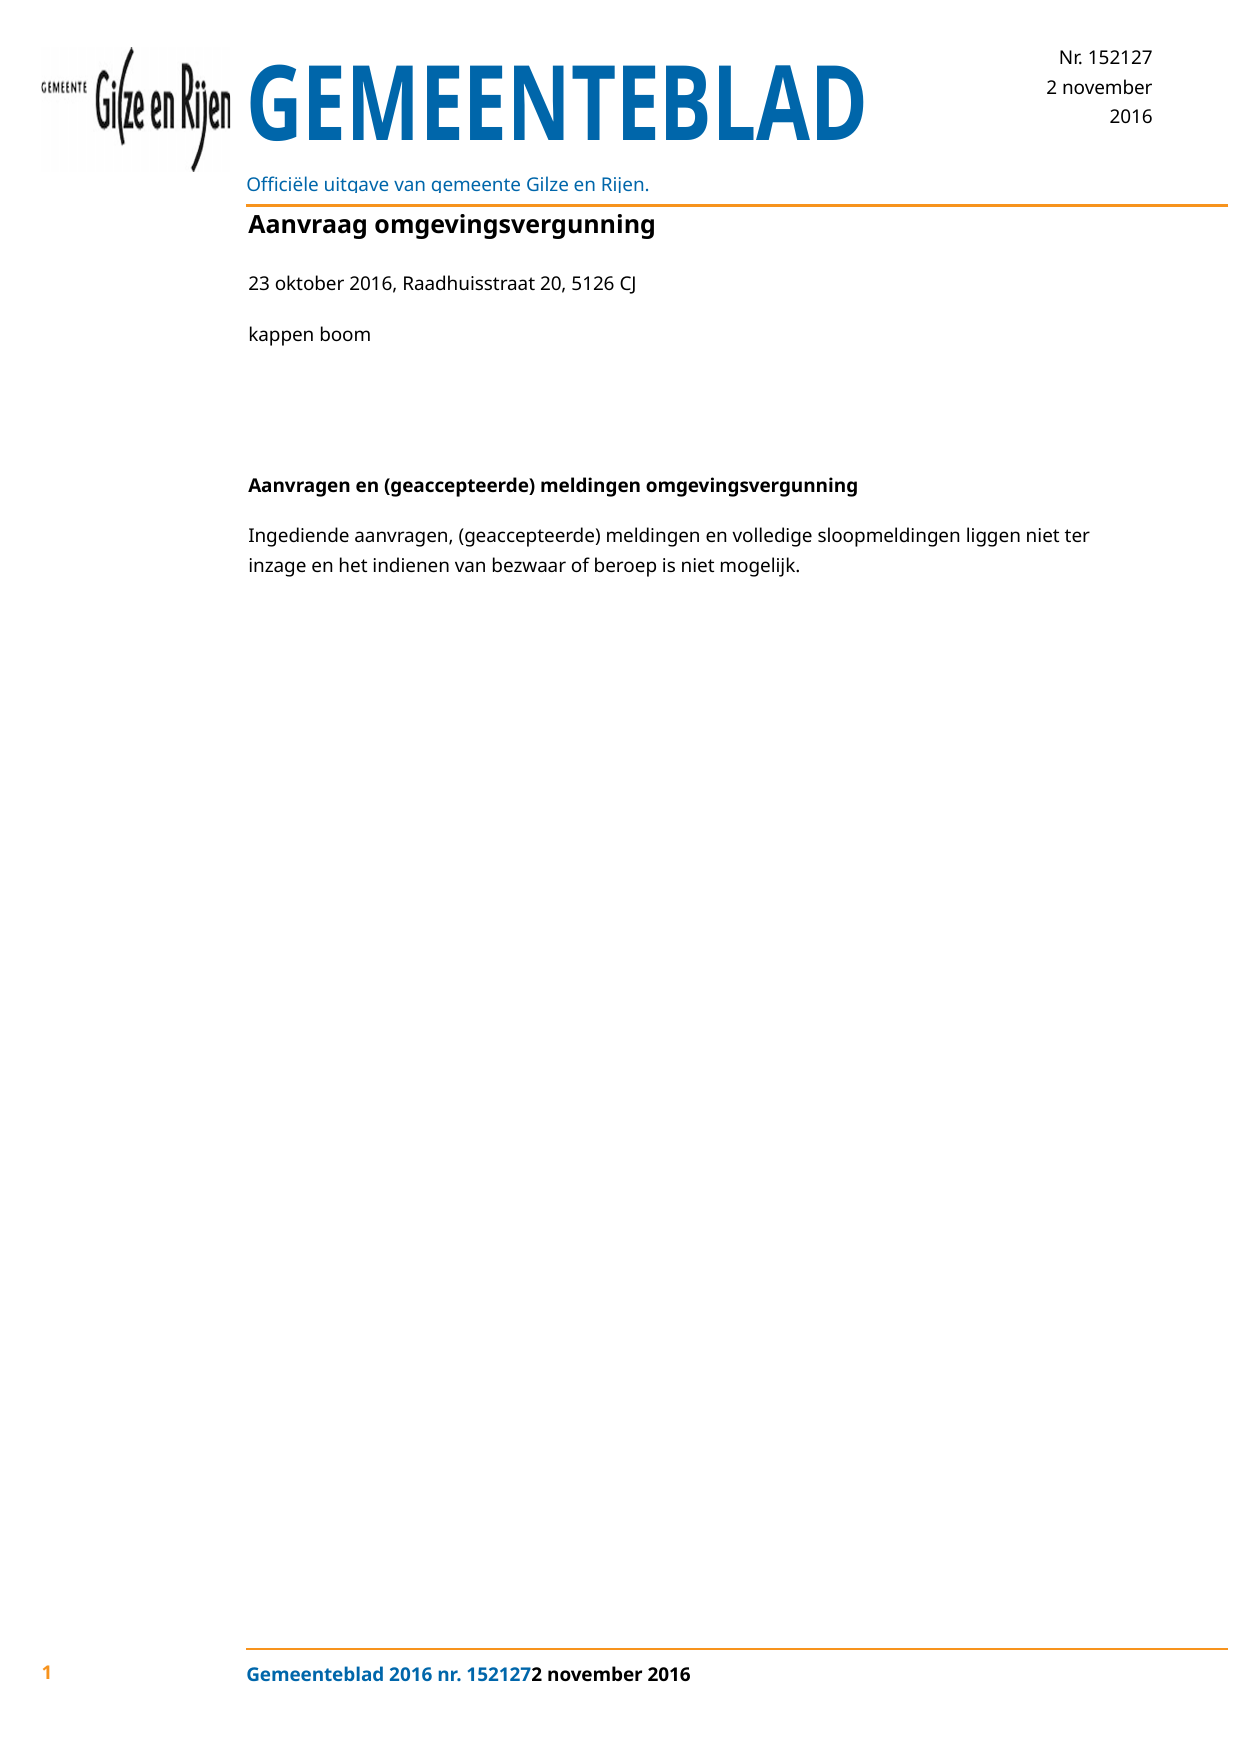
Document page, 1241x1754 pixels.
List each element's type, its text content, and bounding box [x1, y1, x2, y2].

picture [41, 47, 231, 172]
text 23 oktober 2016, Raadhuisstraat 20, 5126 CJ [248, 270, 1152, 296]
text Aanvragen en (geaccepteerde) meldingen omgevingsvergunning [248, 472, 1152, 498]
text Aanvraag omgevingsvergunning [248, 207, 1152, 241]
text kappen boom [248, 321, 1152, 346]
text Ingediende aanvragen, (geaccepteerde) meldingen en volledige sloopmeldingen liggen niet ter inzage en het indienen van bezwaar of beroep is niet mogelijk. [248, 522, 1152, 578]
